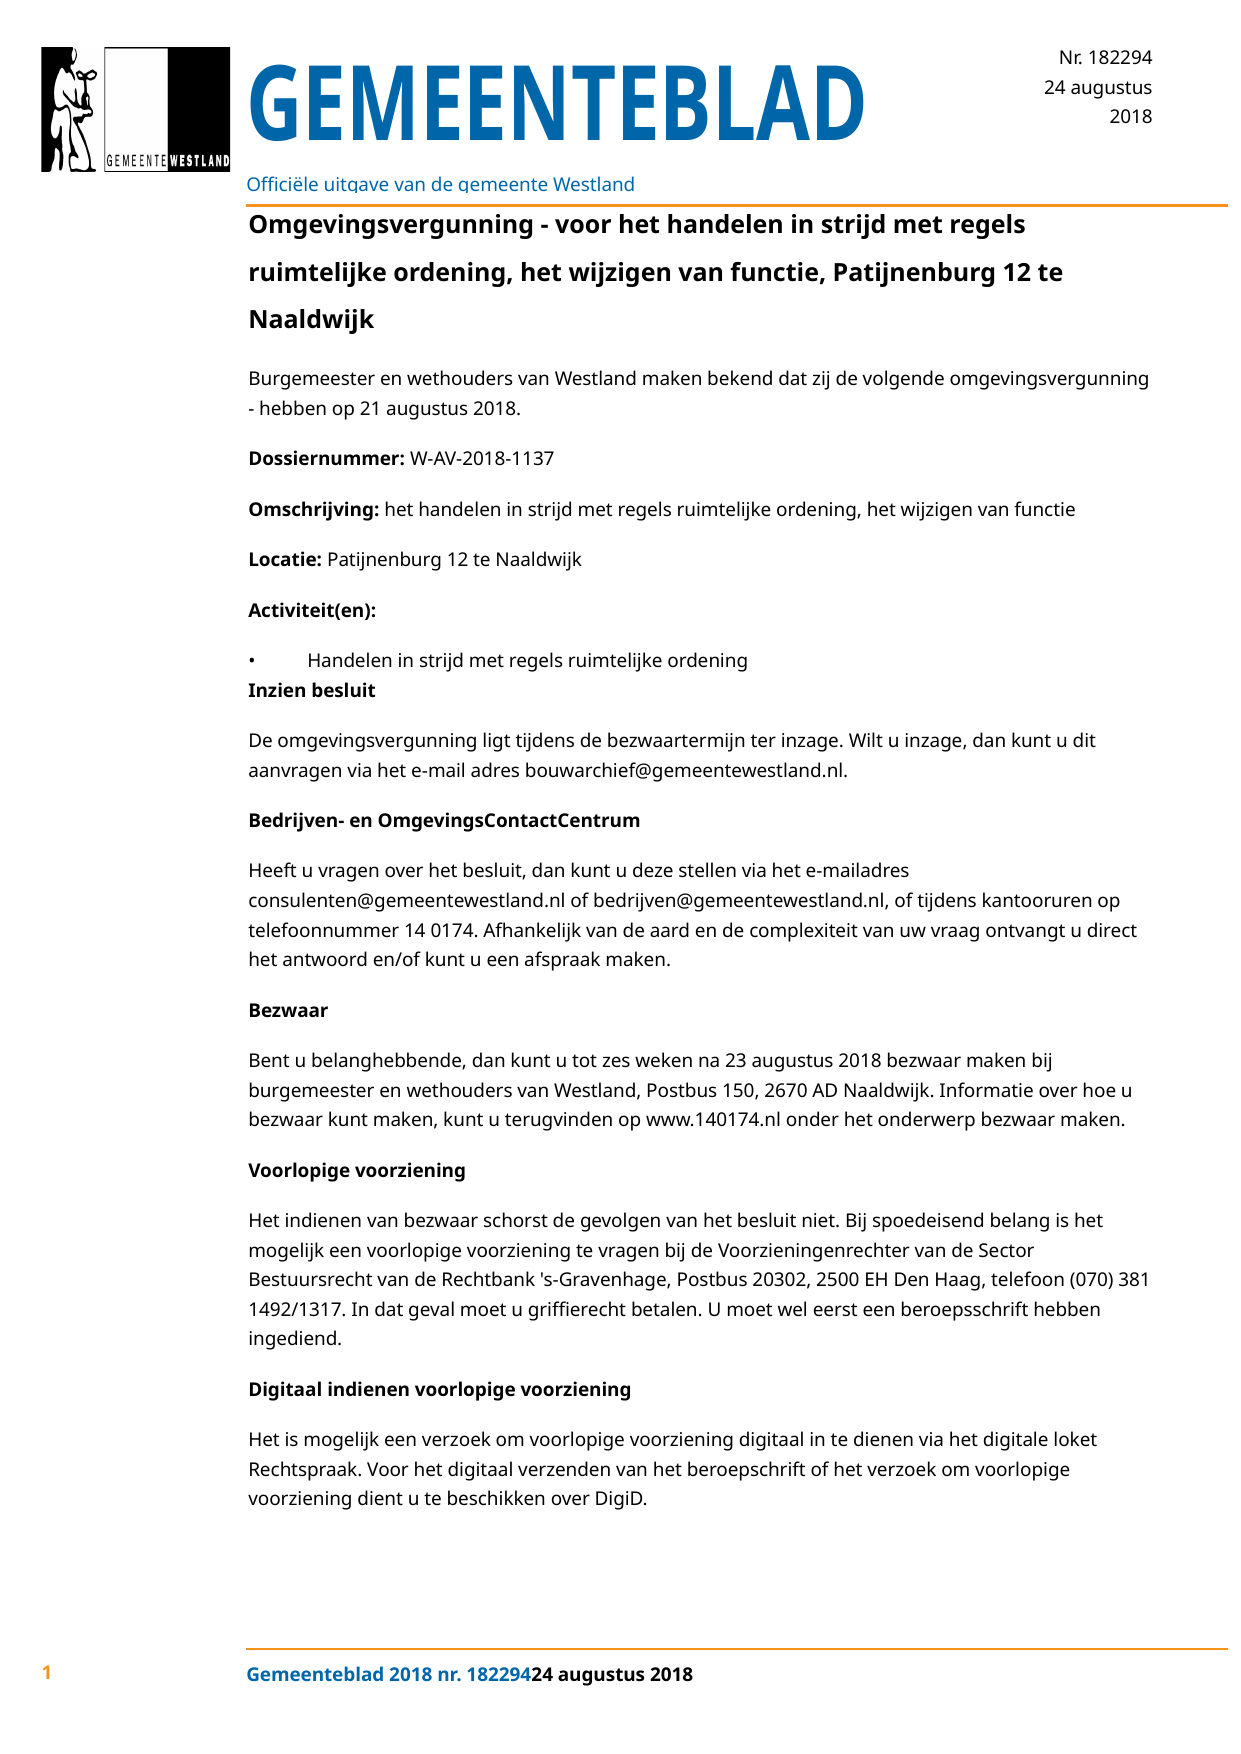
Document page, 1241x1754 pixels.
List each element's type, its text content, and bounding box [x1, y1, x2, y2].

text Burgemeester en wethouders van Westland maken bekend dat zij de volgende omgevingsvergunning - hebben op 21 augustus 2018. [248, 366, 1152, 421]
text Omschrijving: het handelen in strijd met regels ruimtelijke ordening, het wijzigen van functie [248, 496, 1152, 522]
text Activiteit(en): [248, 597, 1152, 622]
picture [41, 47, 231, 172]
text Het is mogelijk een verzoek om voorlopige voorziening digitaal in te dienen via het digitale loket Rechtspraak. Voor het digitaal verzenden van het beroepschrift of het verzoek om voorlopige voorziening dient u te beschikken over DigiD. [248, 1426, 1152, 1511]
text Heeft u vragen over het besluit, dan kunt u deze stellen via het e-mailadres consulenten@gemeentewestland.nl of bedrijven@gemeentewestland.nl, of tijdens kantooruren op telefoonnummer 14 0174. Afhankelijk van de aard en de complexiteit van uw vraag ontvangt u direct het antwoord en/of kunt u een afspraak maken. [248, 858, 1152, 972]
text Dossiernummer: W-AV-2018-1137 [248, 446, 1152, 471]
text Locatie: Patijnenburg 12 te Naaldwijk [248, 546, 1152, 572]
text Bedrijven- en OmgevingsContactCentrum [248, 807, 1152, 833]
text Bent u belanghebbende, dan kunt u tot zes weken na 23 augustus 2018 bezwaar maken bij burgemeester en wethouders van Westland, Postbus 150, 2670 AD Naaldwijk. Informatie over hoe u bezwaar kunt maken, kunt u terugvinden op www.140174.nl onder het onderwerp bezwaar maken. [248, 1047, 1152, 1132]
text Inzien besluit [248, 677, 1152, 702]
text Omgevingsvergunning - voor het handelen in strijd met regels ruimtelijke ordening, het wijzigen van functie, Patijnenburg 12 te Naaldwijk [248, 207, 1152, 336]
list Handelen in strijd met regels ruimtelijke ordening [248, 647, 1152, 673]
text Bezwaar [248, 997, 1152, 1022]
text Voorlopige voorziening [248, 1157, 1152, 1182]
text Het indienen van bezwaar schorst de gevolgen van het besluit niet. Bij spoedeisend belang is het mogelijk een voorlopige voorziening te vragen bij de Voorzieningenrechter van de Sector Bestuursrecht van de Rechtbank 's-Gravenhage, Postbus 20302, 2500 EH Den Haag, telefoon (070) 381 1492/1317. In dat geval moet u griffierecht betalen. U moet wel eerst een beroepsschrift hebben ingediend. [248, 1207, 1152, 1351]
text Digitaal indienen voorlopige voorziening [248, 1376, 1152, 1402]
text De omgevingsvergunning ligt tijdens de bezwaartermijn ter inzage. Wilt u inzage, dan kunt u dit aanvragen via het e-mail adres bouwarchief@gemeentewestland.nl. [248, 727, 1152, 782]
